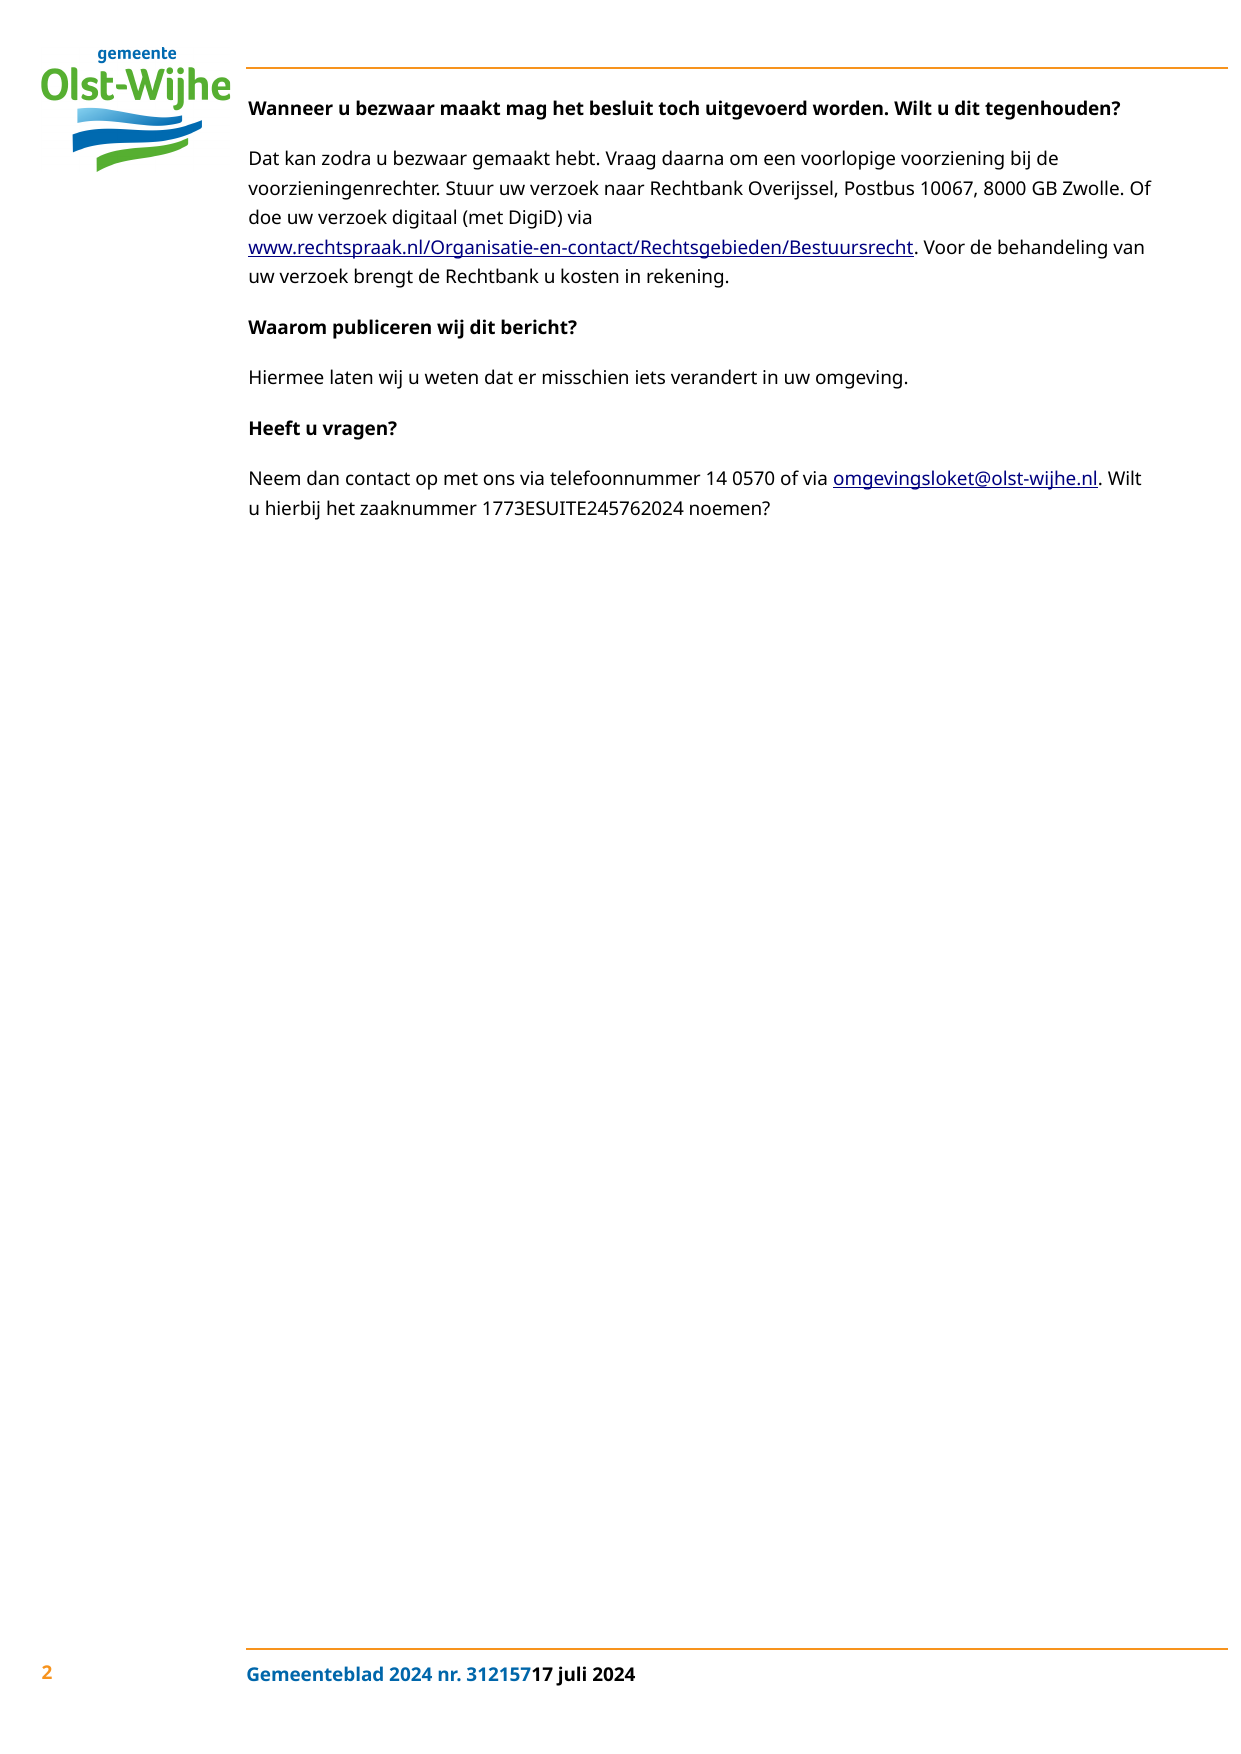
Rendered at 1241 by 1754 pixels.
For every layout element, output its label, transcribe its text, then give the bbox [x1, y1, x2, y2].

text Neem dan contact op met ons via telefoonnummer 14 0570 of via omgevingsloket@olst-wijhe.nl. Wilt u hierbij het zaaknummer 1773ESUITE245762024 noemen? [248, 465, 1152, 521]
text Waarom publiceren wij dit bericht? [248, 314, 1152, 340]
text Heeft u vragen? [248, 415, 1152, 441]
picture [41, 47, 231, 172]
text Hiermee laten wij u weten dat er misschien iets verandert in uw omgeving. [248, 364, 1152, 390]
text Dat kan zodra u bezwaar gemaakt hebt. Vraag daarna om een voorlopige voorziening bij de voorzieningenrechter. Stuur uw verzoek naar Rechtbank Overijssel, Postbus 10067, 8000 GB Zwolle. Of doe uw verzoek digitaal (met DigiD) via www.rechtspraak.nl/Organisatie-en-contact/Rechtsgebieden/Bestuursrecht. Voor de behandeling van uw verzoek brengt de Rechtbank u kosten in rekening. [248, 145, 1152, 289]
text Wanneer u bezwaar maakt mag het besluit toch uitgevoerd worden. Wilt u dit tegenhouden? [248, 95, 1152, 121]
